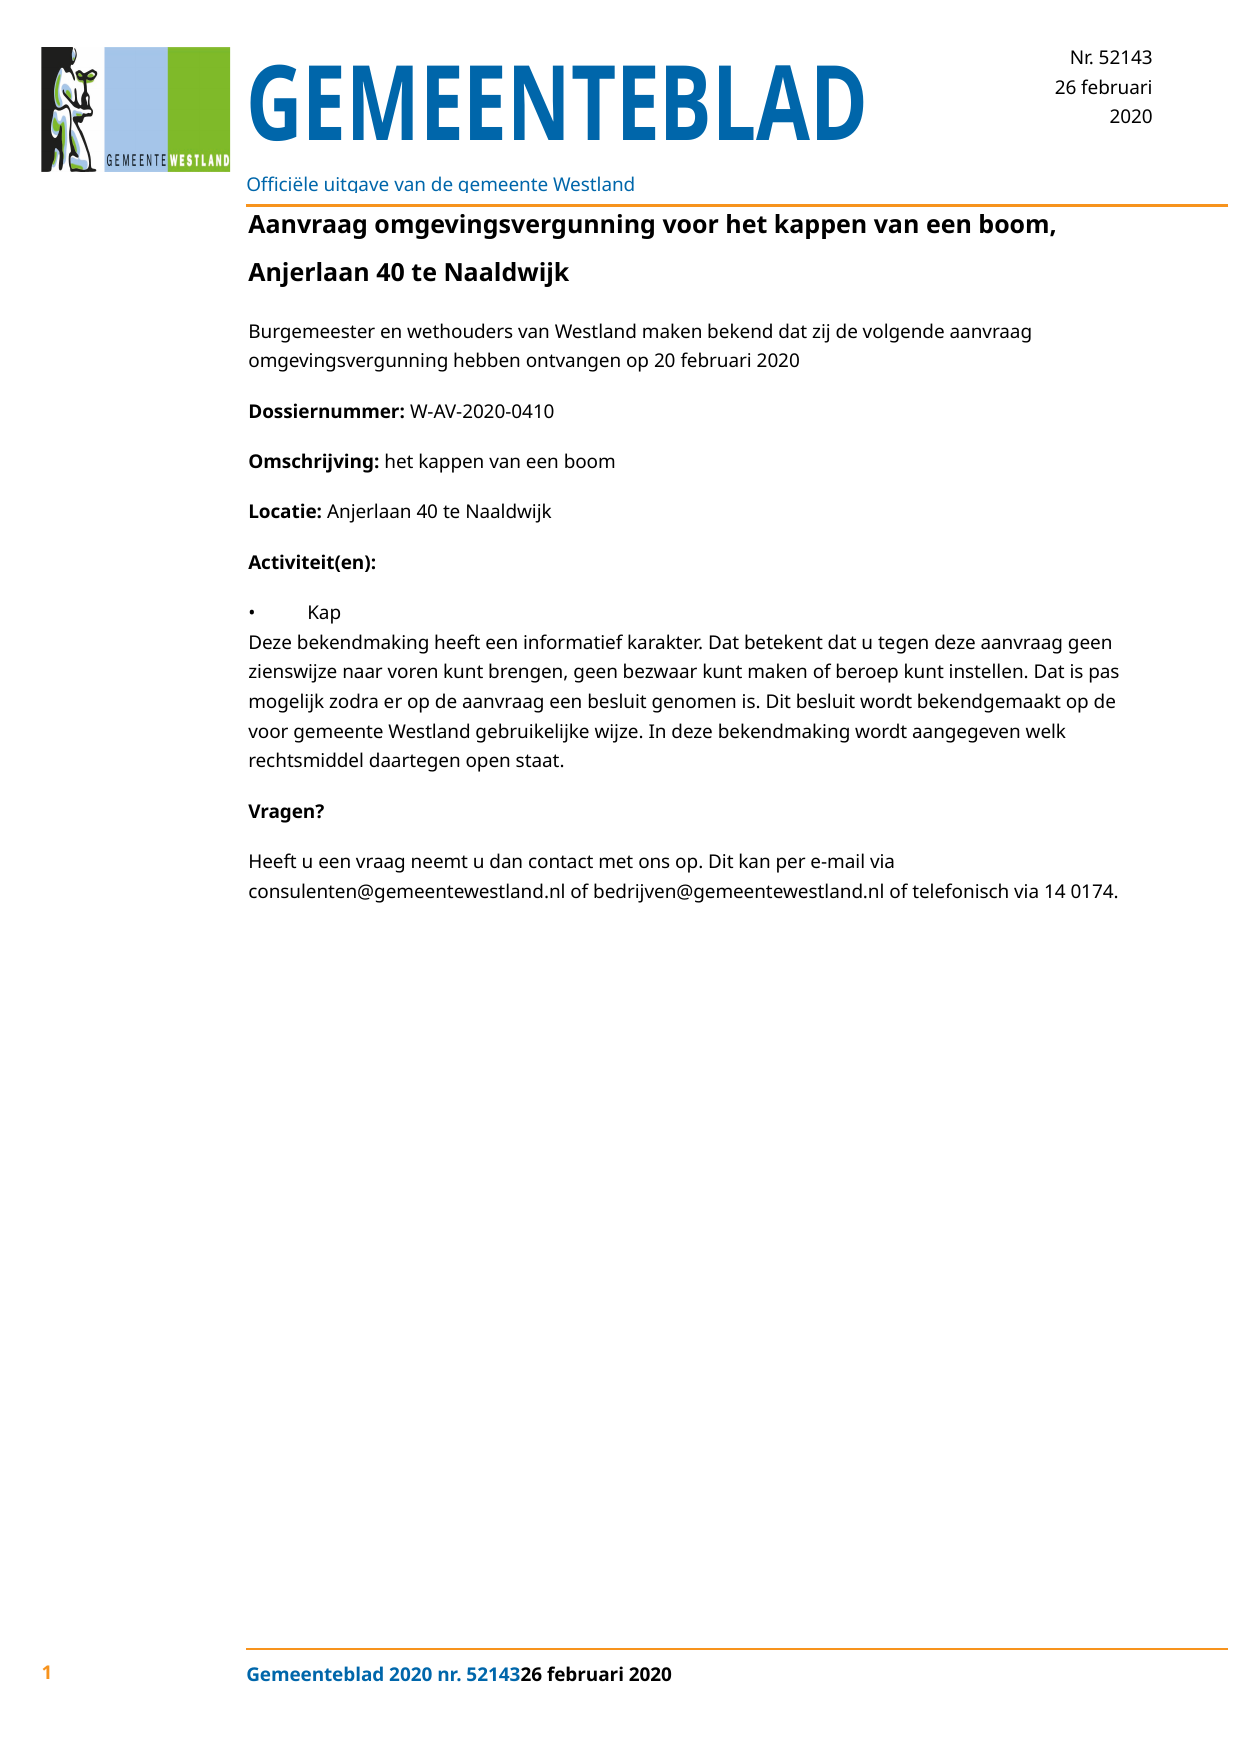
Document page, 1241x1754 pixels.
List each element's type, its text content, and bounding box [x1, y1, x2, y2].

text Activiteit(en): [248, 549, 1152, 575]
text Aanvraag omgevingsvergunning voor het kappen van een boom, Anjerlaan 40 te Naaldwijk [248, 207, 1152, 288]
text Locatie: Anjerlaan 40 te Naaldwijk [248, 499, 1152, 524]
picture [41, 47, 231, 172]
text Heeft u een vraag neemt u dan contact met ons op. Dit kan per e-mail via consulenten@gemeentewestland.nl of bedrijven@gemeentewestland.nl of telefonisch via 14 0174. [248, 848, 1152, 904]
text Deze bekendmaking heeft een informatief karakter. Dat betekent dat u tegen deze aanvraag geen zienswijze naar voren kunt brengen, geen bezwaar kunt maken of beroep kunt instellen. Dat is pas mogelijk zodra er op de aanvraag een besluit genomen is. Dit besluit wordt bekendgemaakt op de voor gemeente Westland gebruikelijke wijze. In deze bekendmaking wordt aangegeven welk rechtsmiddel daartegen open staat. [248, 629, 1152, 773]
text Omschrijving: het kappen van een boom [248, 448, 1152, 474]
list Kap [248, 599, 1152, 625]
text Burgemeester en wethouders van Westland maken bekend dat zij de volgende aanvraag omgevingsvergunning hebben ontvangen op 20 februari 2020 [248, 318, 1152, 373]
text Dossiernummer: W-AV-2020-0410 [248, 398, 1152, 424]
text Vragen? [248, 798, 1152, 824]
